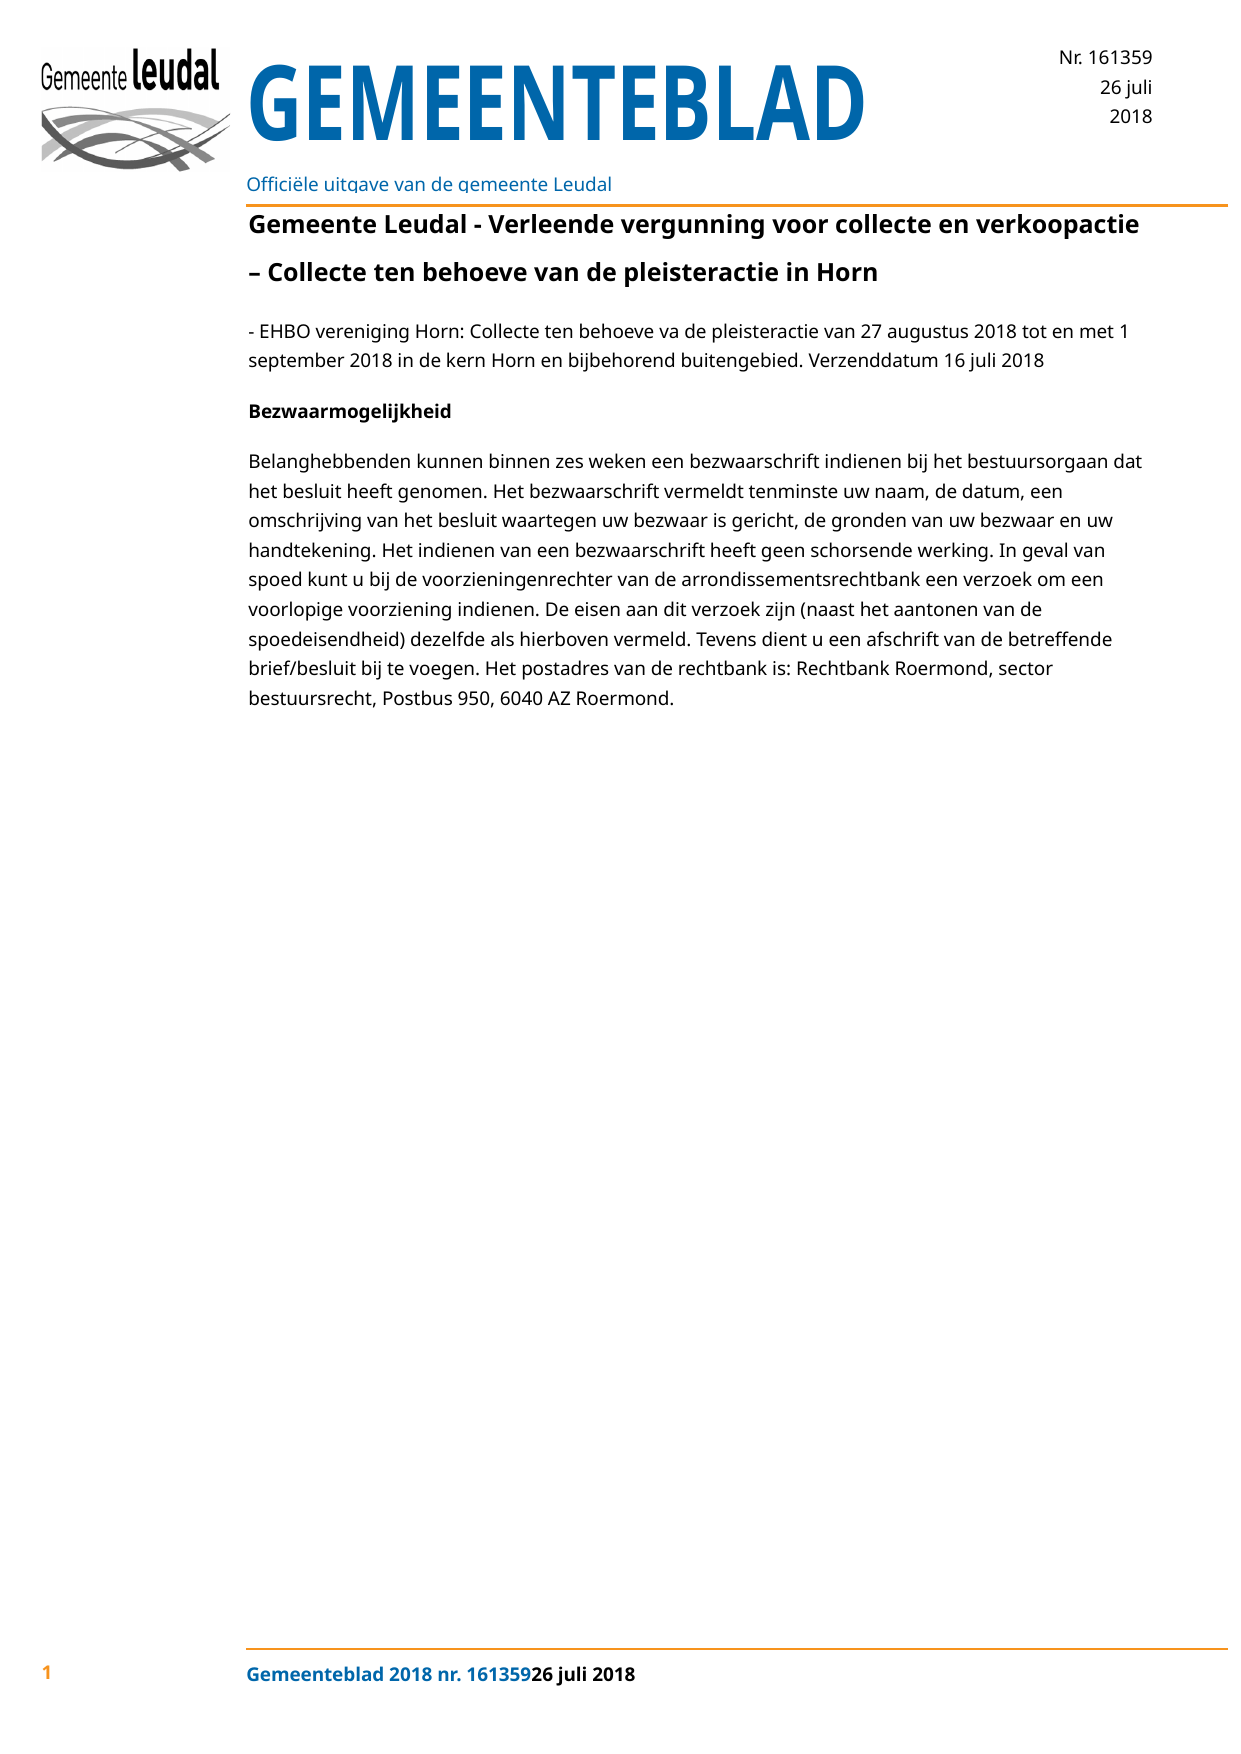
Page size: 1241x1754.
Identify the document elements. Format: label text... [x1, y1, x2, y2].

text Belanghebbenden kunnen binnen zes weken een bezwaarschrift indienen bij het bestuursorgaan dat het besluit heeft genomen. Het bezwaarschrift vermeldt tenminste uw naam, de datum, een omschrijving van het besluit waartegen uw bezwaar is gericht, de gronden van uw bezwaar en uw handtekening. Het indienen van een bezwaarschrift heeft geen schorsende werking. In geval van spoed kunt u bij de voorzieningenrechter van de arrondissementsrechtbank een verzoek om een voorlopige voorziening indienen. De eisen aan dit verzoek zijn (naast het aantonen van de spoedeisendheid) dezelfde als hierboven vermeld. Tevens dient u een afschrift van de betreffende brief/besluit bij te voegen. Het postadres van de rechtbank is: Rechtbank Roermond, sector bestuursrecht, Postbus 950, 6040 AZ Roermond. [248, 448, 1152, 711]
text Bezwaarmogelijkheid [248, 398, 1152, 424]
text - EHBO vereniging Horn: Collecte ten behoeve va de pleisteractie van 27 augustus 2018 tot en met 1 september 2018 in de kern Horn en bijbehorend buitengebied. Verzenddatum 16 juli 2018 [248, 318, 1152, 373]
text Gemeente Leudal - Verleende vergunning voor collecte en verkoopactie – Collecte ten behoeve van de pleisteractie in Horn [248, 207, 1152, 288]
picture [41, 47, 231, 172]
